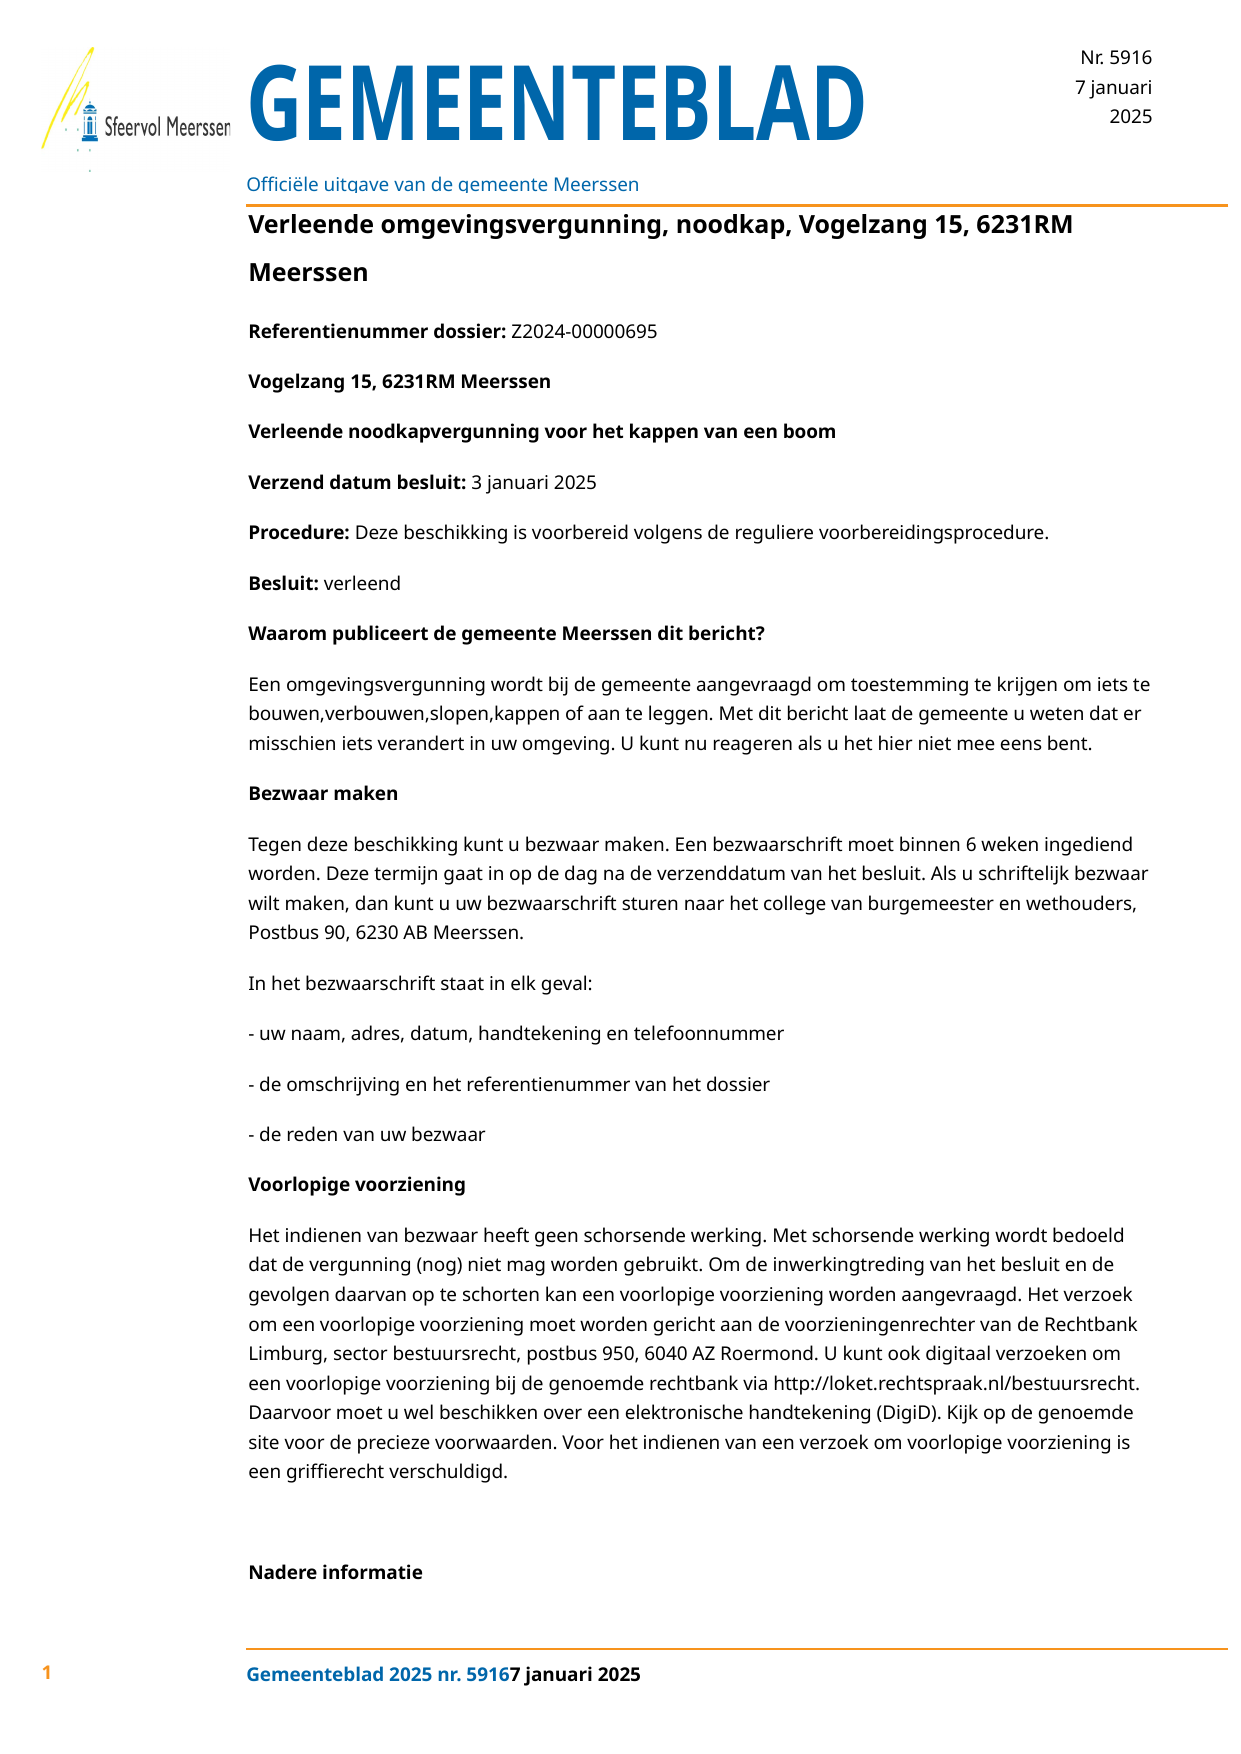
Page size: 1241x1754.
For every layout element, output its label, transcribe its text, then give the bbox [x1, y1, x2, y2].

picture [41, 47, 231, 172]
text - de reden van uw bezwaar [248, 1121, 1152, 1147]
text Verleende omgevingsvergunning, noodkap, Vogelzang 15, 6231RM Meerssen [248, 207, 1152, 288]
text Een omgevingsvergunning wordt bij de gemeente aangevraagd om toestemming te krijgen om iets te bouwen,verbouwen,slopen,kappen of aan te leggen. Met dit bericht laat de gemeente u weten dat er misschien iets verandert in uw omgeving. U kunt nu reageren als u het hier niet mee eens bent. [248, 671, 1152, 756]
text Waarom publiceert de gemeente Meerssen dit bericht? [248, 620, 1152, 646]
text Verzend datum besluit: 3 januari 2025 [248, 469, 1152, 495]
text Vogelzang 15, 6231RM Meerssen [248, 368, 1152, 394]
text - uw naam, adres, datum, handtekening en telefoonnummer [248, 1020, 1152, 1046]
text Nadere informatie [248, 1559, 1152, 1585]
text Tegen deze beschikking kunt u bezwaar maken. Een bezwaarschrift moet binnen 6 weken ingediend worden. Deze termijn gaat in op de dag na de verzenddatum van het besluit. Als u schriftelijk bezwaar wilt maken, dan kunt u uw bezwaarschrift sturen naar het college van burgemeester en wethouders, Postbus 90, 6230 AB Meerssen. [248, 831, 1152, 945]
text Het indienen van bezwaar heeft geen schorsende werking. Met schorsende werking wordt bedoeld dat de vergunning (nog) niet mag worden gebruikt. Om de inwerkingtreding van het besluit en de gevolgen daarvan op te schorten kan een voorlopige voorziening worden aangevraagd. Het verzoek om een voorlopige voorziening moet worden gericht aan de voorzieningenrechter van de Rechtbank Limburg, sector bestuursrecht, postbus 950, 6040 AZ Roermond. U kunt ook digitaal verzoeken om een voorlopige voorziening bij de genoemde rechtbank via http://loket.rechtspraak.nl/bestuursrecht. Daarvoor moet u wel beschikken over een elektronische handtekening (DigiD). Kijk op de genoemde site voor de precieze voorwaarden. Voor het indienen van een verzoek om voorlopige voorziening is een griffierecht verschuldigd. [248, 1222, 1152, 1484]
text In het bezwaarschrift staat in elk geval: [248, 970, 1152, 996]
text Voorlopige voorziening [248, 1172, 1152, 1197]
text Bezwaar maken [248, 780, 1152, 806]
text - de omschrijving en het referentienummer van het dossier [248, 1071, 1152, 1097]
text Verleende noodkapvergunning voor het kappen van een boom [248, 419, 1152, 444]
text Besluit: verleend [248, 570, 1152, 596]
text Referentienummer dossier: Z2024-00000695 [248, 318, 1152, 344]
text Procedure: Deze beschikking is voorbereid volgens de reguliere voorbereidingsprocedure. [248, 519, 1152, 545]
